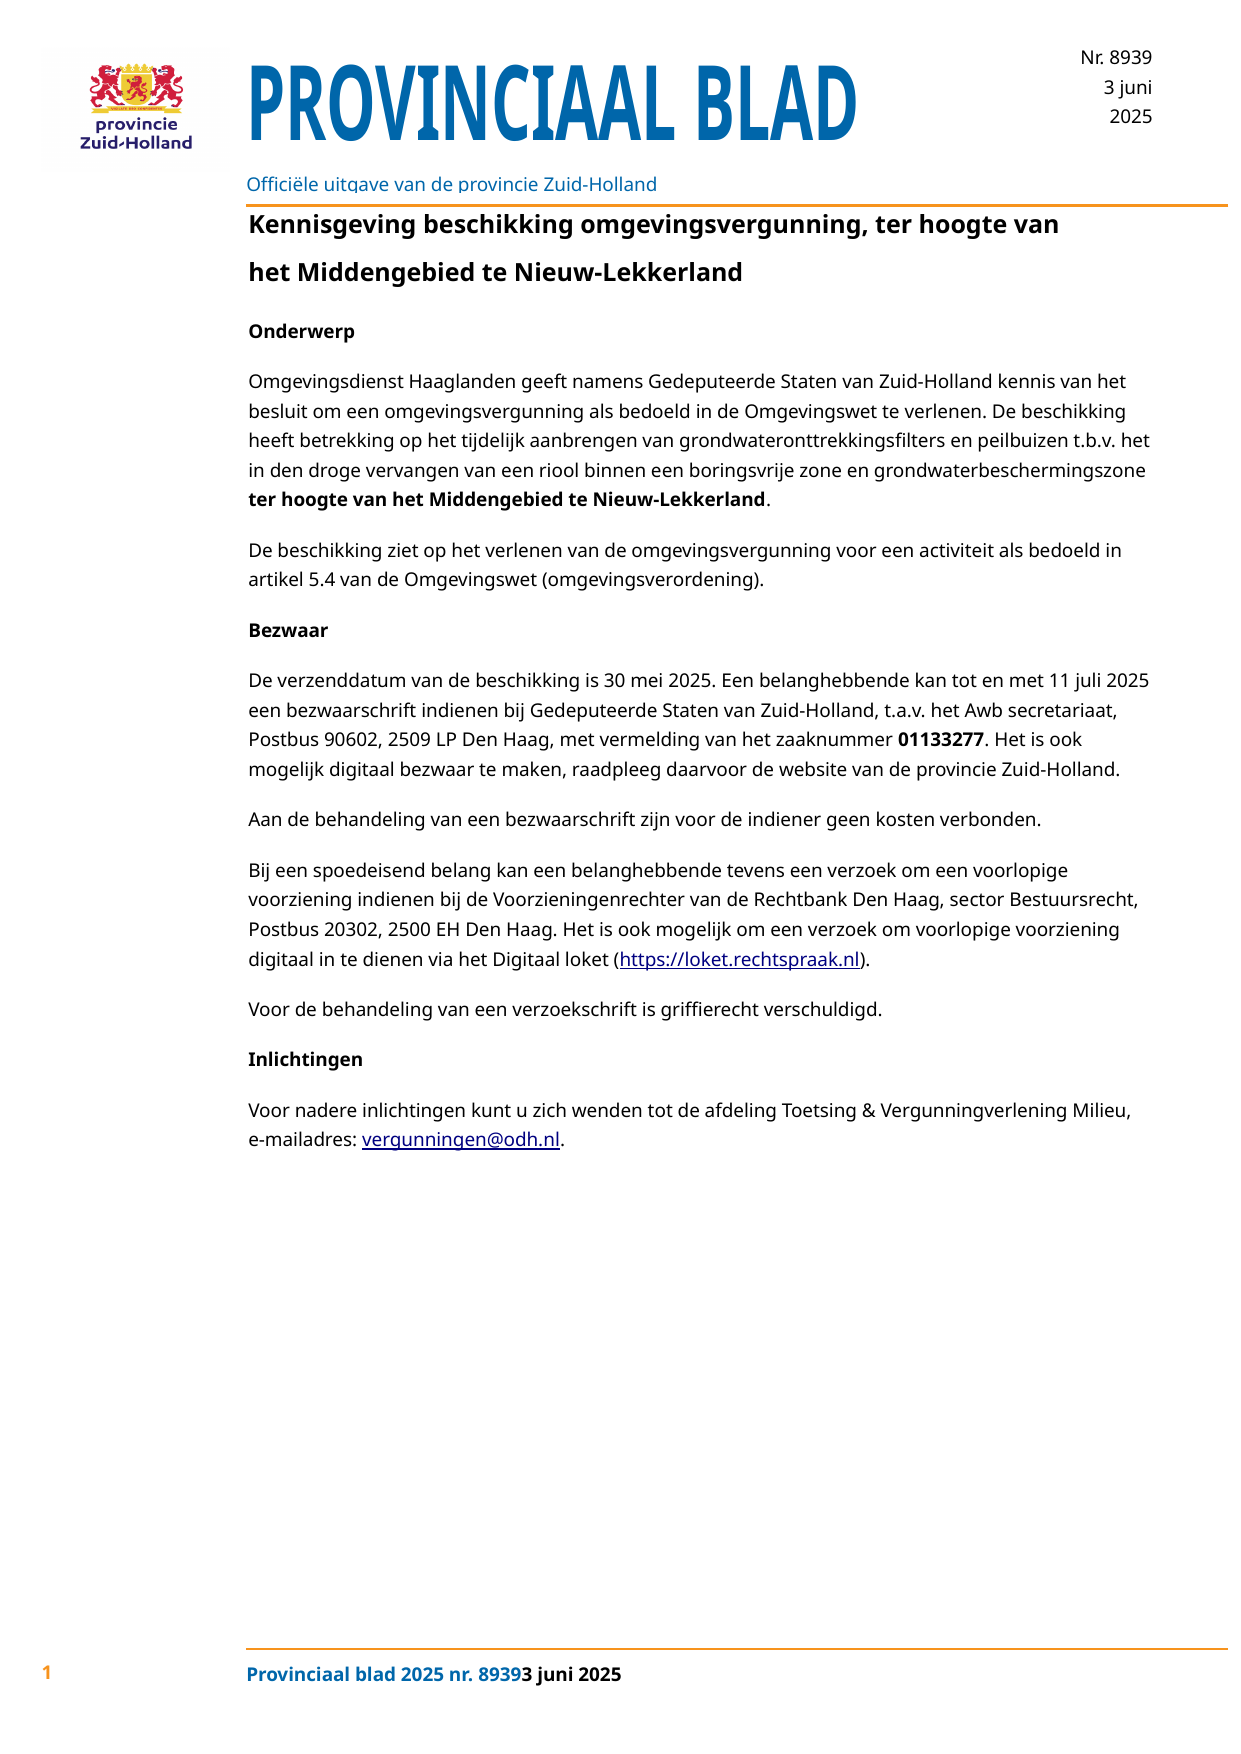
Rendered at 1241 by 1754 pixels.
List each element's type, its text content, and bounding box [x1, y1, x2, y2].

text Kennisgeving beschikking omgevingsvergunning, ter hoogte van het Middengebied te Nieuw-Lekkerland [248, 207, 1152, 288]
text Inlichtingen [248, 1047, 1152, 1072]
text Bezwaar [248, 617, 1152, 643]
text Aan de behandeling van een bezwaarschrift zijn voor de indiener geen kosten verbonden. [248, 807, 1152, 832]
text Onderwerp [248, 318, 1152, 344]
picture [41, 47, 231, 172]
text De verzenddatum van de beschikking is 30 mei 2025. Een belanghebbende kan tot en met 11 juli 2025 een bezwaarschrift indienen bij Gedeputeerde Staten van Zuid-Holland, t.a.v. het Awb secretariaat, Postbus 90602, 2509 LP Den Haag, met vermelding van het zaaknummer 01133277. Het is ook mogelijk digitaal bezwaar te maken, raadpleeg daarvoor de website van de provincie Zuid-Holland. [248, 667, 1152, 782]
text Voor nadere inlichtingen kunt u zich wenden tot de afdeling Toetsing & Vergunningverlening Milieu, e-mailadres: vergunningen@odh.nl. [248, 1097, 1152, 1152]
text Bij een spoedeisend belang kan een belanghebbende tevens een verzoek om een voorlopige voorziening indienen bij de Voorzieningenrechter van de Rechtbank Den Haag, sector Bestuursrecht, Postbus 20302, 2500 EH Den Haag. Het is ook mogelijk om een verzoek om voorlopige voorziening digitaal in te dienen via het Digitaal loket (https://loket.rechtspraak.nl). [248, 857, 1152, 972]
text Omgevingsdienst Haaglanden geeft namens Gedeputeerde Staten van Zuid-Holland kennis van het besluit om een omgevingsvergunning als bedoeld in de Omgevingswet te verlenen. De beschikking heeft betrekking op het tijdelijk aanbrengen van grondwateronttrekkingsfilters en peilbuizen t.b.v. het in den droge vervangen van een riool binnen een boringsvrije zone en grondwaterbeschermingszone ter hoogte van het Middengebied te Nieuw-Lekkerland. [248, 368, 1152, 512]
text Voor de behandeling van een verzoekschrift is griffierecht verschuldigd. [248, 996, 1152, 1022]
text De beschikking ziet op het verlenen van de omgevingsvergunning voor een activiteit als bedoeld in artikel 5.4 van de Omgevingswet (omgevingsverordening). [248, 537, 1152, 592]
